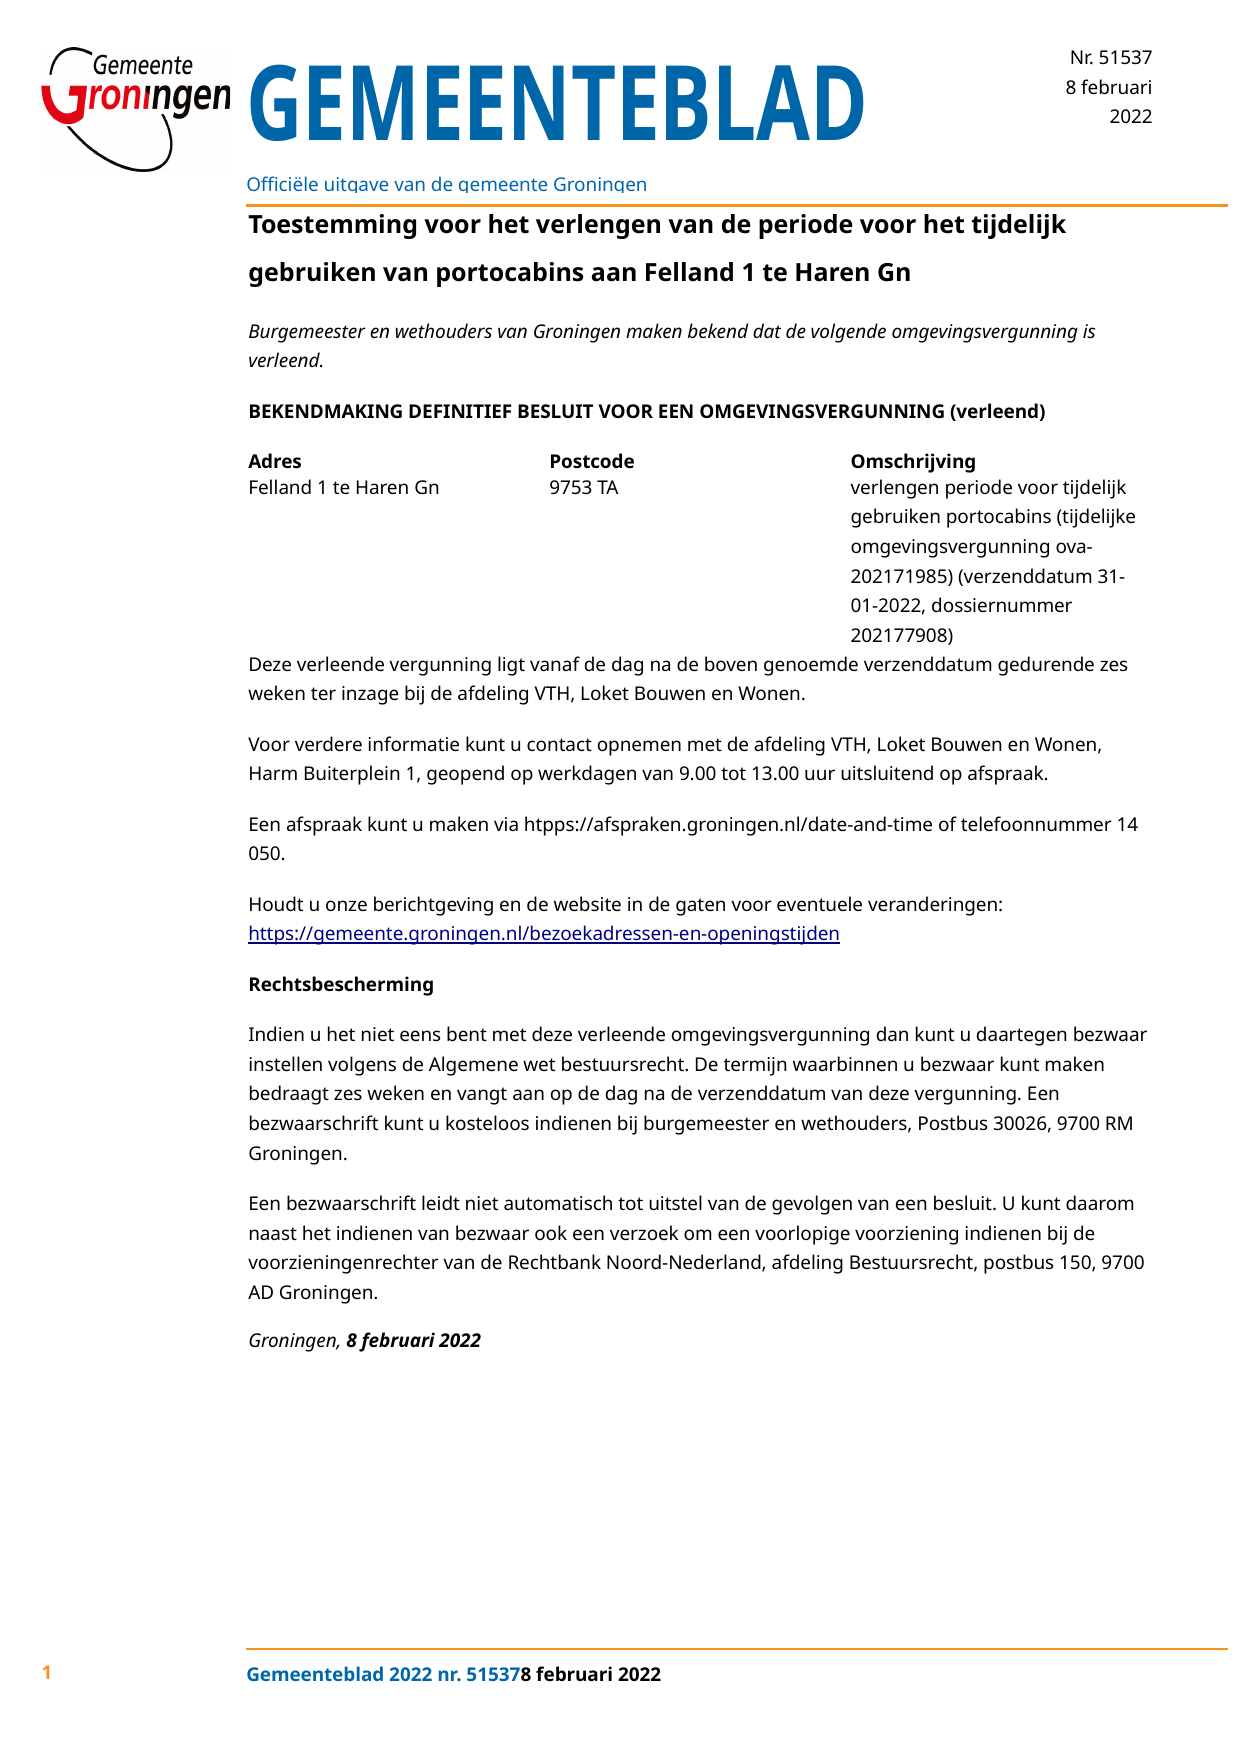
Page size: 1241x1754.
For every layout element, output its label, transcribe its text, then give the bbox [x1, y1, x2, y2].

text BEKENDMAKING DEFINITIEF BESLUIT VOOR EEN OMGEVINGSVERGUNNING (verleend) [248, 398, 1152, 424]
table_header Omschrijving [850, 449, 1152, 474]
table_header Postcode [549, 449, 850, 474]
table_cell 9753 TA [549, 474, 850, 648]
text Indien u het niet eens bent met deze verleende omgevingsvergunning dan kunt u daartegen bezwaar instellen volgens de Algemene wet bestuursrecht. De termijn waarbinnen u bezwaar kunt maken bedraagt zes weken en vangt aan op de dag na de verzenddatum van deze vergunning. Een bezwaarschrift kunt u kosteloos indienen bij burgemeester en wethouders, Postbus 30026, 9700 RM Groningen. [248, 1021, 1152, 1166]
text Groningen, 8 februari 2022 [248, 1327, 1152, 1352]
table_cell verlengen periode voor tijdelijk gebruiken portocabins (tijdelijke omgevingsvergunning ova-202171985) (verzenddatum 31-01-2022, dossiernummer 202177908) [850, 474, 1152, 648]
text Deze verleende vergunning ligt vanaf de dag na de boven genoemde verzenddatum gedurende zes weken ter inzage bij de afdeling VTH, Loket Bouwen en Wonen. [248, 651, 1152, 706]
text Houdt u onze berichtgeving en de website in de gaten voor eventuele veranderingen: https://gemeente.groningen.nl/bezoekadressen-en-openingstijden [248, 891, 1152, 946]
text Een bezwaarschrift leidt niet automatisch tot uitstel van de gevolgen van een besluit. U kunt daarom naast het indienen van bezwaar ook een verzoek om een voorlopige voorziening indienen bij de voorzieningenrechter van de Rechtbank Noord-Nederland, afdeling Bestuursrecht, postbus 150, 9700 AD Groningen. [248, 1190, 1152, 1305]
picture [41, 47, 231, 172]
text Toestemming voor het verlengen van de periode voor het tijdelijk gebruiken van portocabins aan Felland 1 te Haren Gn [248, 207, 1152, 288]
table_cell Felland 1 te Haren Gn [248, 474, 549, 648]
text Voor verdere informatie kunt u contact opnemen met de afdeling VTH, Loket Bouwen en Wonen, Harm Buiterplein 1, geopend op werkdagen van 9.00 tot 13.00 uur uitsluitend op afspraak. [248, 731, 1152, 786]
text Een afspraak kunt u maken via htpps://afspraken.groningen.nl/date-and-time of telefoonnummer 14 050. [248, 811, 1152, 866]
table_header Adres [248, 449, 549, 474]
text Rechtsbescherming [248, 971, 1152, 997]
text Burgemeester en wethouders van Groningen maken bekend dat de volgende omgevingsvergunning is verleend. [248, 318, 1152, 373]
